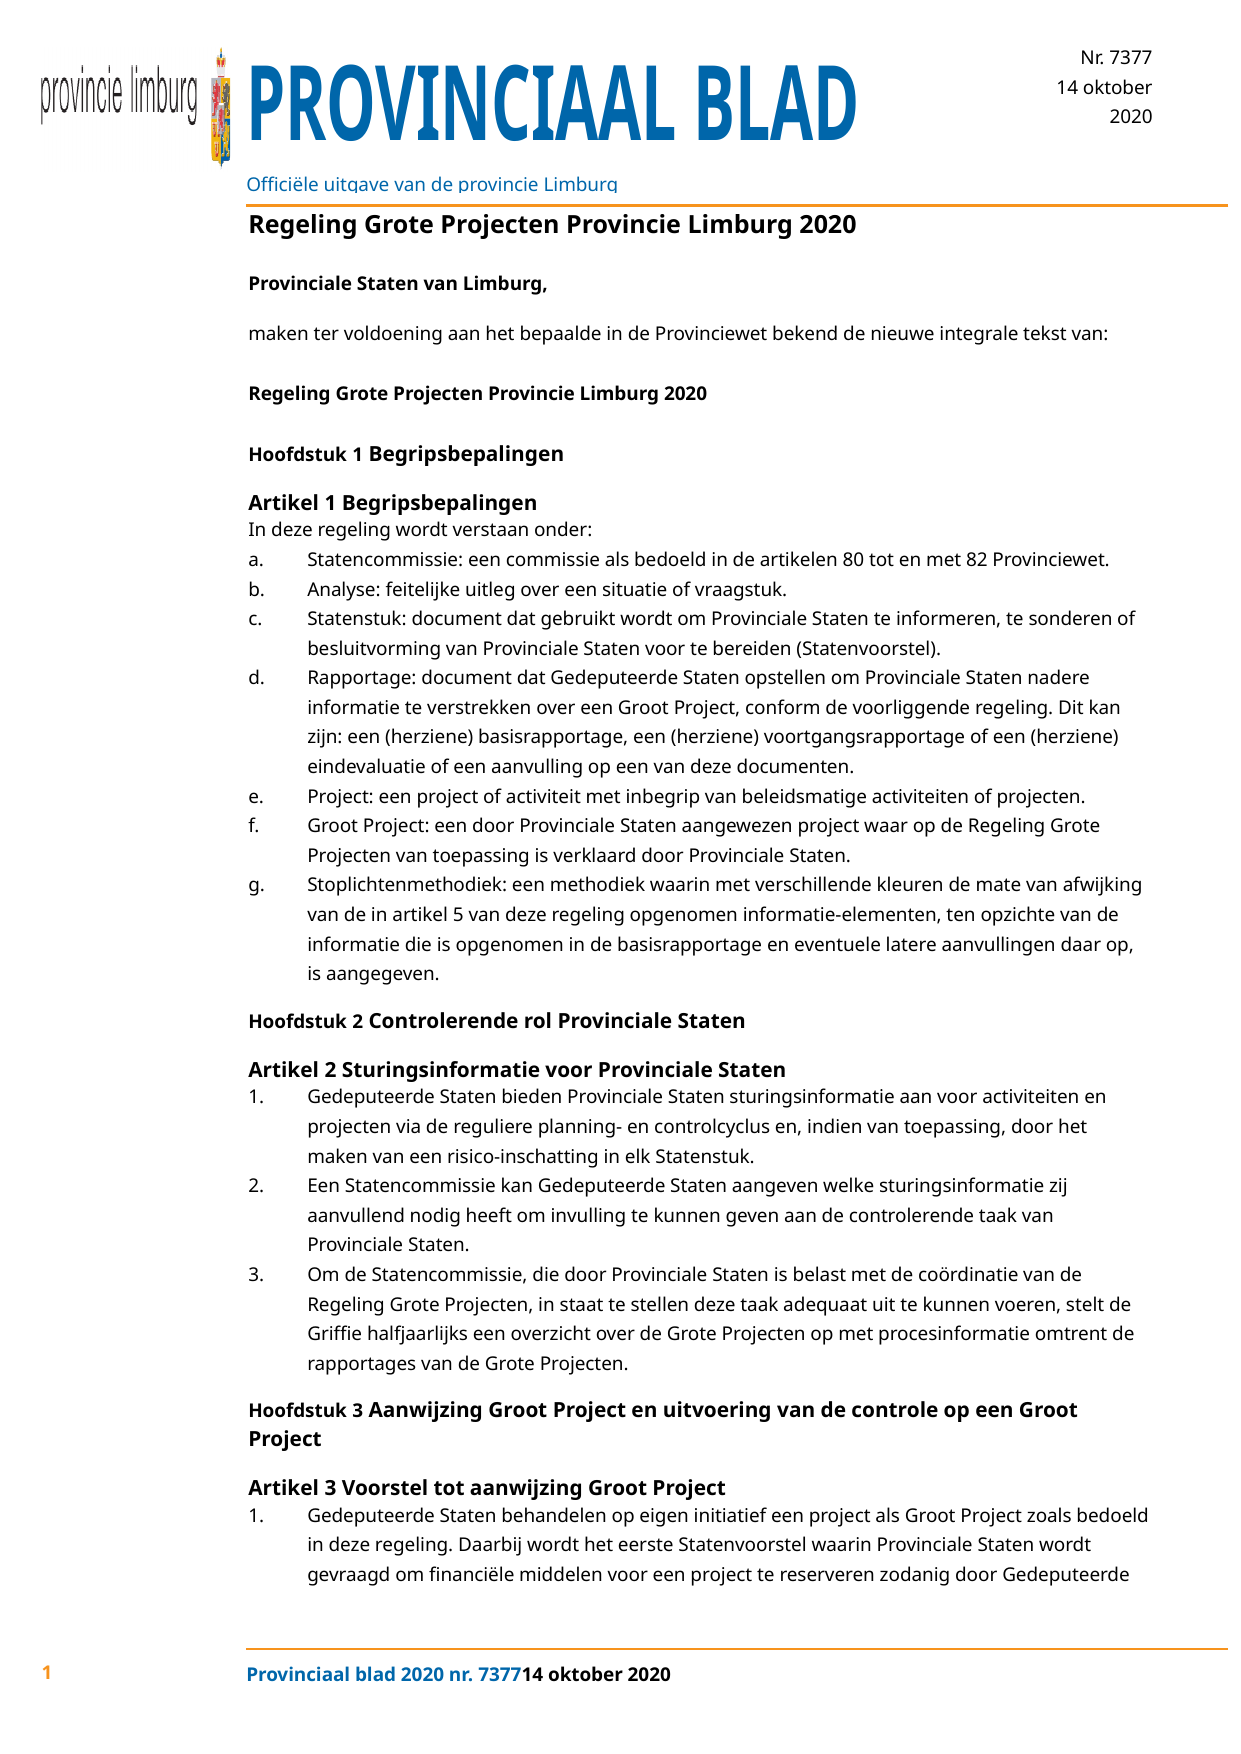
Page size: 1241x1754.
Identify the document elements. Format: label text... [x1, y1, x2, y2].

text Artikel 1 Begripsbepalingen [248, 488, 1152, 517]
list Project: een project of activiteit met inbegrip van beleidsmatige activiteiten of projecten. [248, 783, 1152, 809]
text Provinciale Staten van Limburg, [248, 270, 1152, 296]
list Statenstuk: document dat gebruikt wordt om Provinciale Staten te informeren, te sonderen of besluitvorming van Provinciale Staten voor te bereiden (Statenvoorstel). [248, 605, 1152, 661]
list Rapportage: document dat Gedeputeerde Staten opstellen om Provinciale Staten nadere informatie te verstrekken over een Groot Project, conform de voorliggende regeling. Dit kan zijn: een (herziene) basisrapportage, een (herziene) voortgangsrapportage of een (herziene) eindevaluatie of een aanvulling op een van deze documenten. [248, 664, 1152, 779]
text Hoofdstuk 2 Controlerende rol Provinciale Staten [248, 1006, 1152, 1034]
picture [41, 47, 231, 172]
text Hoofdstuk 3 Aanwijzing Groot Project en uitvoering van de controle op een Groot Project [248, 1396, 1152, 1452]
text Artikel 2 Sturingsinformatie voor Provinciale Staten [248, 1055, 1152, 1084]
text Hoofdstuk 1 Begripsbepalingen [248, 439, 1152, 467]
text Regeling Grote Projecten Provincie Limburg 2020 [248, 207, 1152, 241]
text In deze regeling wordt verstaan onder: [248, 517, 1152, 542]
list Groot Project: een door Provinciale Staten aangewezen project waar op de Regeling Grote Projecten van toepassing is verklaard door Provinciale Staten. [248, 812, 1152, 868]
list Een Statencommissie kan Gedeputeerde Staten aangeven welke sturingsinformatie zij aanvullend nodig heeft om invulling te kunnen geven aan de controlerende taak van Provinciale Staten. [248, 1172, 1152, 1257]
list Analyse: feitelijke uitleg over een situatie of vraagstuk. [248, 576, 1152, 602]
list Stoplichtenmethodiek: een methodiek waarin met verschillende kleuren de mate van afwijking van de in artikel 5 van deze regeling opgenomen informatie-elementen, ten opzichte van de informatie die is opgenomen in de basisrapportage en eventuele latere aanvullingen daar op, is aangegeven. [248, 872, 1152, 986]
text maken ter voldoening aan het bepaalde in de Provinciewet bekend de nieuwe integrale tekst van: [248, 321, 1152, 346]
list Gedeputeerde Staten behandelen op eigen initiatief een project als Groot Project zoals bedoeld in deze regeling. Daarbij wordt het eerste Statenvoorstel waarin Provinciale Staten wordt gevraagd om financiële middelen voor een project te reserveren zodanig door Gedeputeerde [248, 1502, 1152, 1587]
list Statencommissie: een commissie als bedoeld in de artikelen 80 tot en met 82 Provinciewet. [248, 546, 1152, 572]
text Artikel 3 Voorstel tot aanwijzing Groot Project [248, 1473, 1152, 1502]
text Regeling Grote Projecten Provincie Limburg 2020 [248, 380, 1152, 406]
list Gedeputeerde Staten bieden Provinciale Staten sturingsinformatie aan voor activiteiten en projecten via de reguliere planning- en controlcyclus en, indien van toepassing, door het maken van een risico-inschatting in elk Statenstuk. [248, 1084, 1152, 1169]
list Om de Statencommissie, die door Provinciale Staten is belast met de coördinatie van de Regeling Grote Projecten, in staat te stellen deze taak adequaat uit te kunnen voeren, stelt de Griffie halfjaarlijks een overzicht over de Grote Projecten op met procesinformatie omtrent de rapportages van de Grote Projecten. [248, 1261, 1152, 1376]
